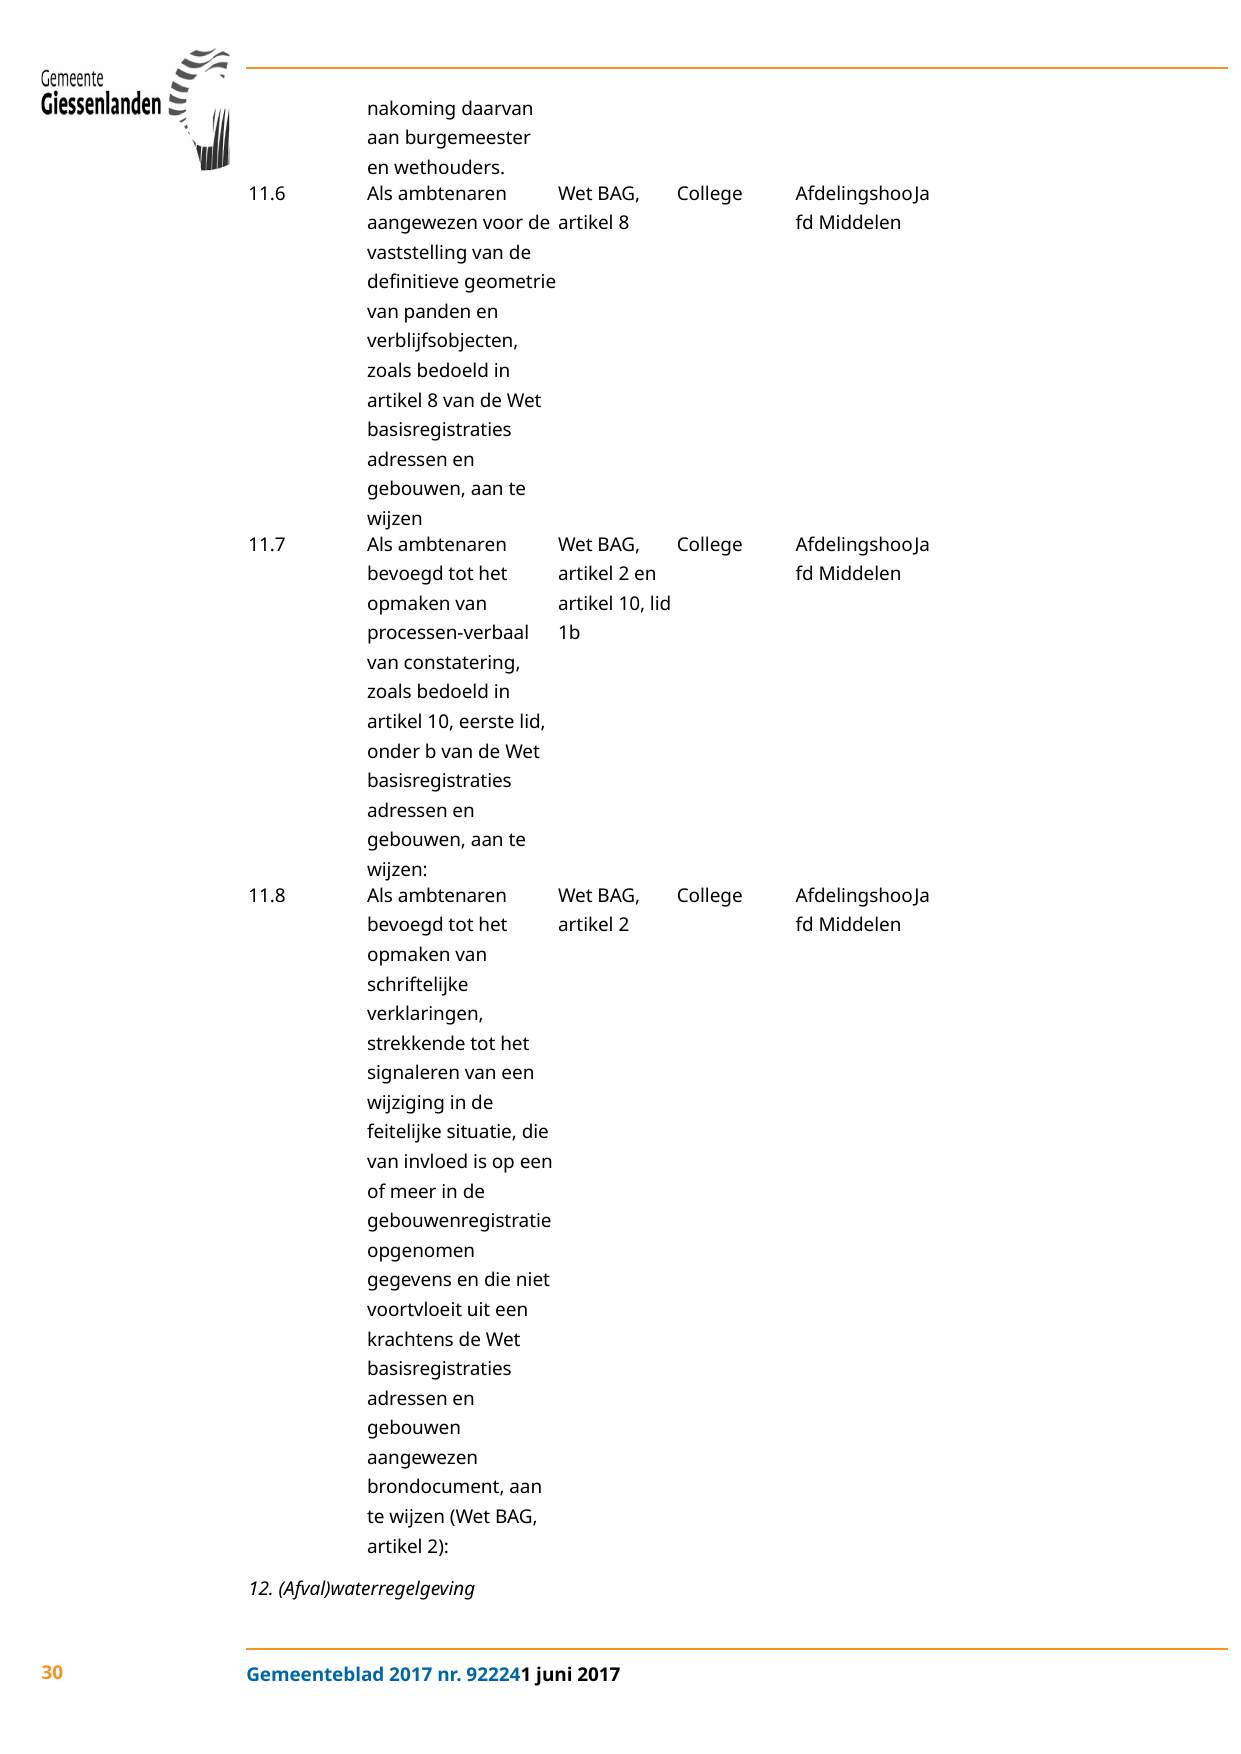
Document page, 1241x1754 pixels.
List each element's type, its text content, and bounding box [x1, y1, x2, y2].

table_cell [558, 95, 677, 180]
text 12. (Afval)waterregelgeving [248, 1575, 1152, 1601]
table_cell [795, 95, 914, 180]
table_cell Als ambtenaren aangewezen voor de vaststelling van de definitieve geometrie van panden en verblijfsobjecten, zoals bedoeld in artikel 8 van de Wet basisregistraties adressen en gebouwen, aan te wijzen [367, 180, 558, 531]
table_cell College [677, 882, 795, 1558]
table_cell Ja [914, 531, 1033, 882]
table_cell Ja [914, 180, 1033, 531]
table_cell [914, 95, 1033, 180]
table_cell 11.8 [248, 882, 367, 1558]
table_cell 11.6 [248, 180, 367, 531]
table_cell Ja [914, 882, 1033, 1558]
table_cell Wet BAG, artikel 8 [558, 180, 677, 531]
table_cell Als ambtenaren bevoegd tot het opmaken van processen-verbaal van constatering, zoals bedoeld in artikel 10, eerste lid, onder b van de Wet basisregistraties adressen en gebouwen, aan te wijzen: [367, 531, 558, 882]
table_cell Afdelingshoofd Middelen [795, 882, 914, 1558]
table_cell [1033, 882, 1152, 1558]
table_cell Afdelingshoofd Middelen [795, 180, 914, 531]
table_cell Wet BAG, artikel 2 [558, 882, 677, 1558]
table_cell Afdelingshoofd Middelen [795, 531, 914, 882]
table_cell [248, 95, 367, 180]
table_cell nakoming daarvan aan burgemeester en wethouders. [367, 95, 558, 180]
table_cell College [677, 180, 795, 531]
table_cell College [677, 531, 795, 882]
table_cell [677, 95, 795, 180]
table_cell [1033, 95, 1152, 180]
table_cell [1033, 180, 1152, 531]
picture [41, 47, 231, 172]
table_cell Als ambtenaren bevoegd tot het opmaken van schriftelijke verklaringen, strekkende tot het signaleren van een wijziging in de feitelijke situatie, die van invloed is op een of meer in de gebouwenregistratie opgenomen gegevens en die niet voortvloeit uit een krachtens de Wet basisregistraties adressen en gebouwen aangewezen brondocument, aan te wijzen (Wet BAG, artikel 2): [367, 882, 558, 1558]
table_cell 11.7 [248, 531, 367, 882]
table_cell Wet BAG, artikel 2 en artikel 10, lid 1b [558, 531, 677, 882]
table_cell [1033, 531, 1152, 882]
